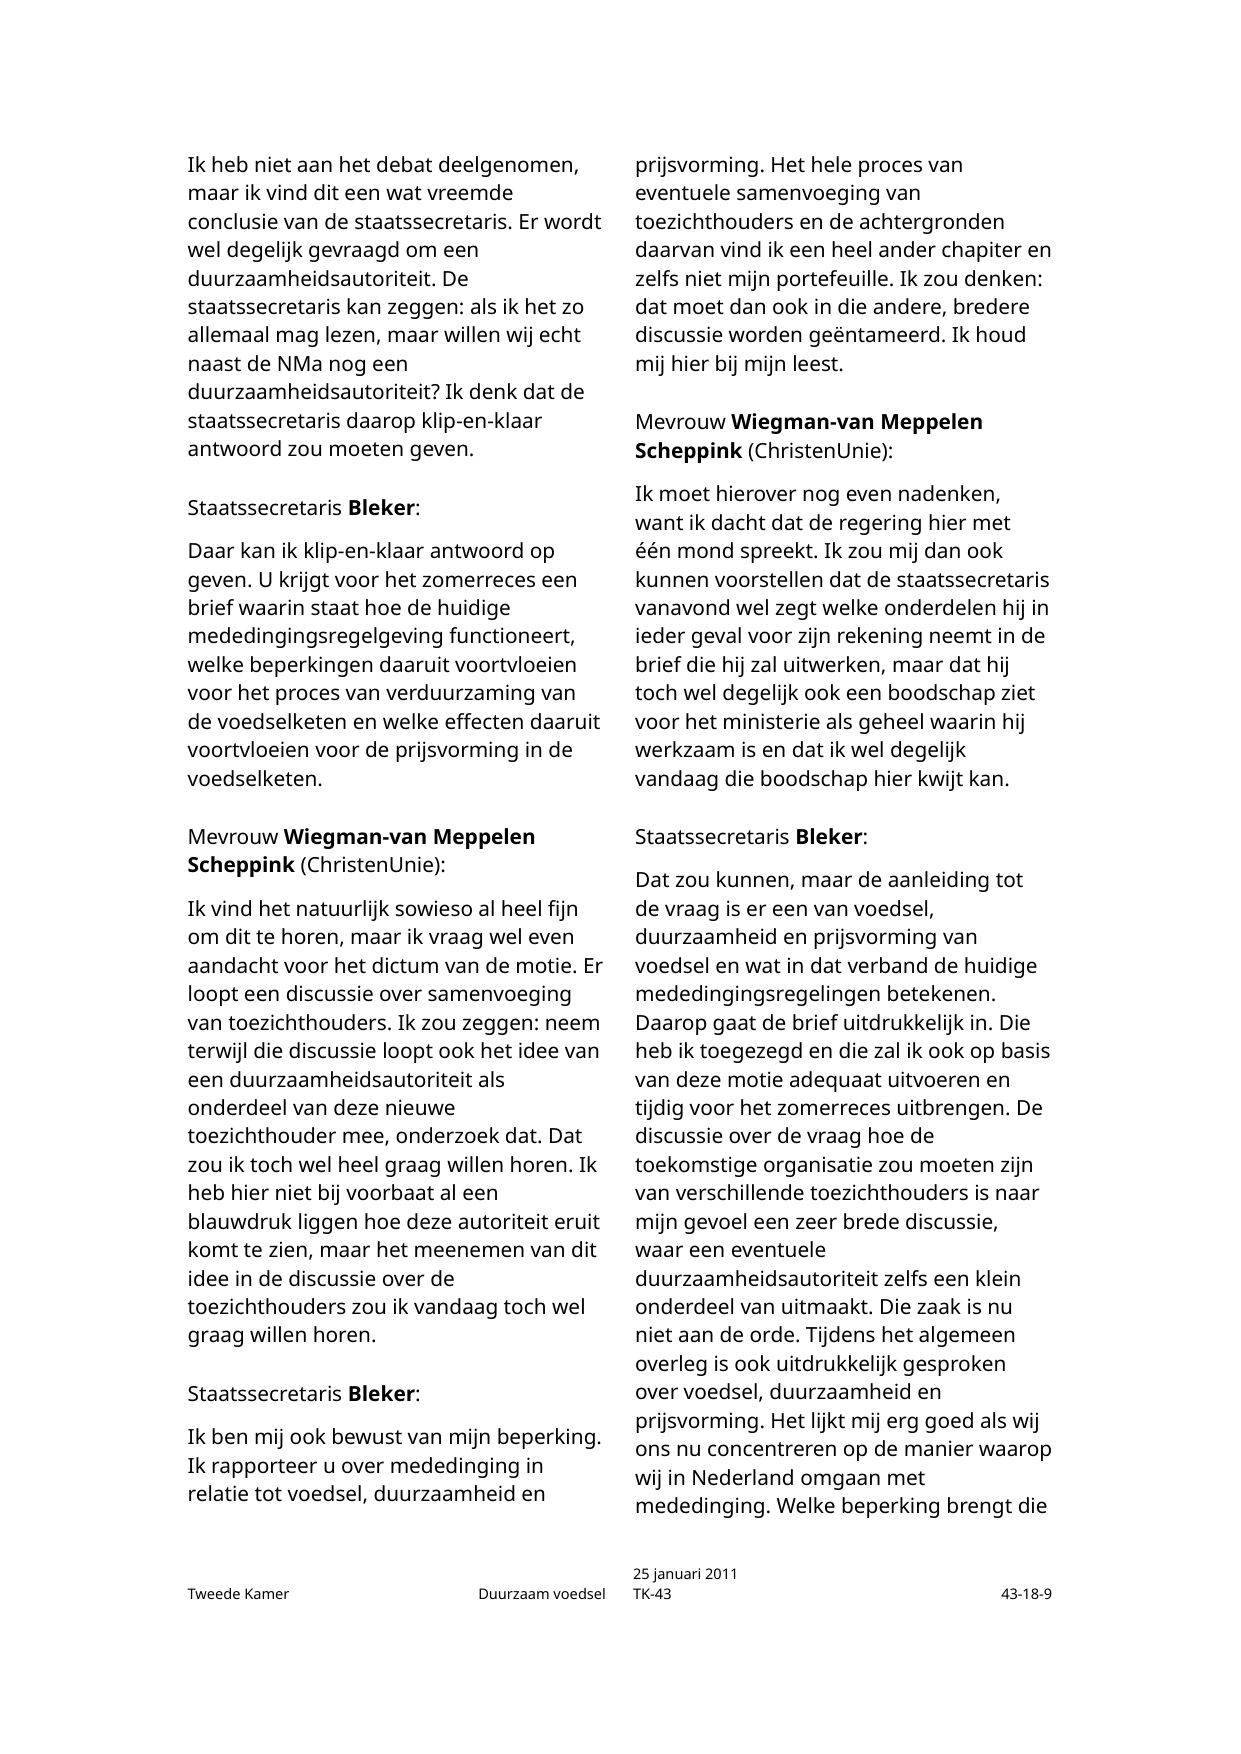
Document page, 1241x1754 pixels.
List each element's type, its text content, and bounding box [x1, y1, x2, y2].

text Mevrouw Wiegman-van Meppelen Scheppink (ChristenUnie): [635, 407, 1053, 464]
text Staatssecretaris Bleker: [187, 493, 605, 521]
text prijsvorming. Het hele proces van eventuele samenvoeging van toezichthouders en de achtergronden daarvan vind ik een heel ander chapiter en zelfs niet mijn portefeuille. Ik zou denken: dat moet dan ook in die andere, bredere discussie worden geëntameerd. Ik houd mij hier bij mijn leest. [635, 150, 1053, 377]
text Daar kan ik klip-en-klaar antwoord op geven. U krijgt voor het zomerreces een brief waarin staat hoe de huidige mededingingsregelgeving functioneert, welke beperkingen daaruit voortvloeien voor het proces van verduurzaming van de voedselketen en welke effecten daaruit voortvloeien voor de prijsvorming in de voedselketen. [187, 536, 605, 792]
text Ik moet hierover nog even nadenken, want ik dacht dat de regering hier met één mond spreekt. Ik zou mij dan ook kunnen voorstellen dat de staatssecretaris vanavond wel zegt welke onderdelen hij in ieder geval voor zijn rekening neemt in de brief die hij zal uitwerken, maar dat hij toch wel degelijk ook een boodschap ziet voor het ministerie als geheel waarin hij werkzaam is en dat ik wel degelijk vandaag die boodschap hier kwijt kan. [635, 479, 1053, 792]
text Staatssecretaris Bleker: [187, 1379, 605, 1407]
text Ik heb niet aan het debat deelgenomen, maar ik vind dit een wat vreemde conclusie van de staatssecretaris. Er wordt wel degelijk gevraagd om een duurzaamheidsautoriteit. De staatssecretaris kan zeggen: als ik het zo allemaal mag lezen, maar willen wij echt naast de NMa nog een duurzaamheidsautoriteit? Ik denk dat de staatssecretaris daarop klip-en-klaar antwoord zou moeten geven. [187, 150, 605, 463]
text Dat zou kunnen, maar de aanleiding tot de vraag is er een van voedsel, duurzaamheid en prijsvorming van voedsel en wat in dat verband de huidige mededingingsregelingen betekenen. Daarop gaat de brief uitdrukkelijk in. Die heb ik toegezegd en die zal ik ook op basis van deze motie adequaat uitvoeren en tijdig voor het zomerreces uitbrengen. De discussie over de vraag hoe de toekomstige organisatie zou moeten zijn van verschillende toezichthouders is naar mijn gevoel een zeer brede discussie, waar een eventuele duurzaamheidsautoriteit zelfs een klein onderdeel van uitmaakt. Die zaak is nu niet aan de orde. Tijdens het algemeen overleg is ook uitdrukkelijk gesproken over voedsel, duurzaamheid en prijsvorming. Het lijkt mij erg goed als wij ons nu concentreren op de manier waarop wij in Nederland omgaan met mededinging. Welke beperking brengt die [635, 866, 1053, 1520]
text Ik ben mij ook bewust van mijn beperking. Ik rapporteer u over mededinging in relatie tot voedsel, duurzaamheid en [187, 1422, 605, 1508]
text Staatssecretaris Bleker: [635, 822, 1053, 851]
text Ik vind het natuurlijk sowieso al heel fijn om dit te horen, maar ik vraag wel even aandacht voor het dictum van de motie. Er loopt een discussie over samenvoeging van toezichthouders. Ik zou zeggen: neem terwijl die discussie loopt ook het idee van een duurzaamheidsautoriteit als onderdeel van deze nieuwe toezichthouder mee, onderzoek dat. Dat zou ik toch wel heel graag willen horen. Ik heb hier niet bij voorbaat al een blauwdruk liggen hoe deze autoriteit eruit komt te zien, maar het meenemen van dit idee in de discussie over de toezichthouders zou ik vandaag toch wel graag willen horen. [187, 894, 605, 1349]
text Mevrouw Wiegman-van Meppelen Scheppink (ChristenUnie): [187, 822, 605, 879]
